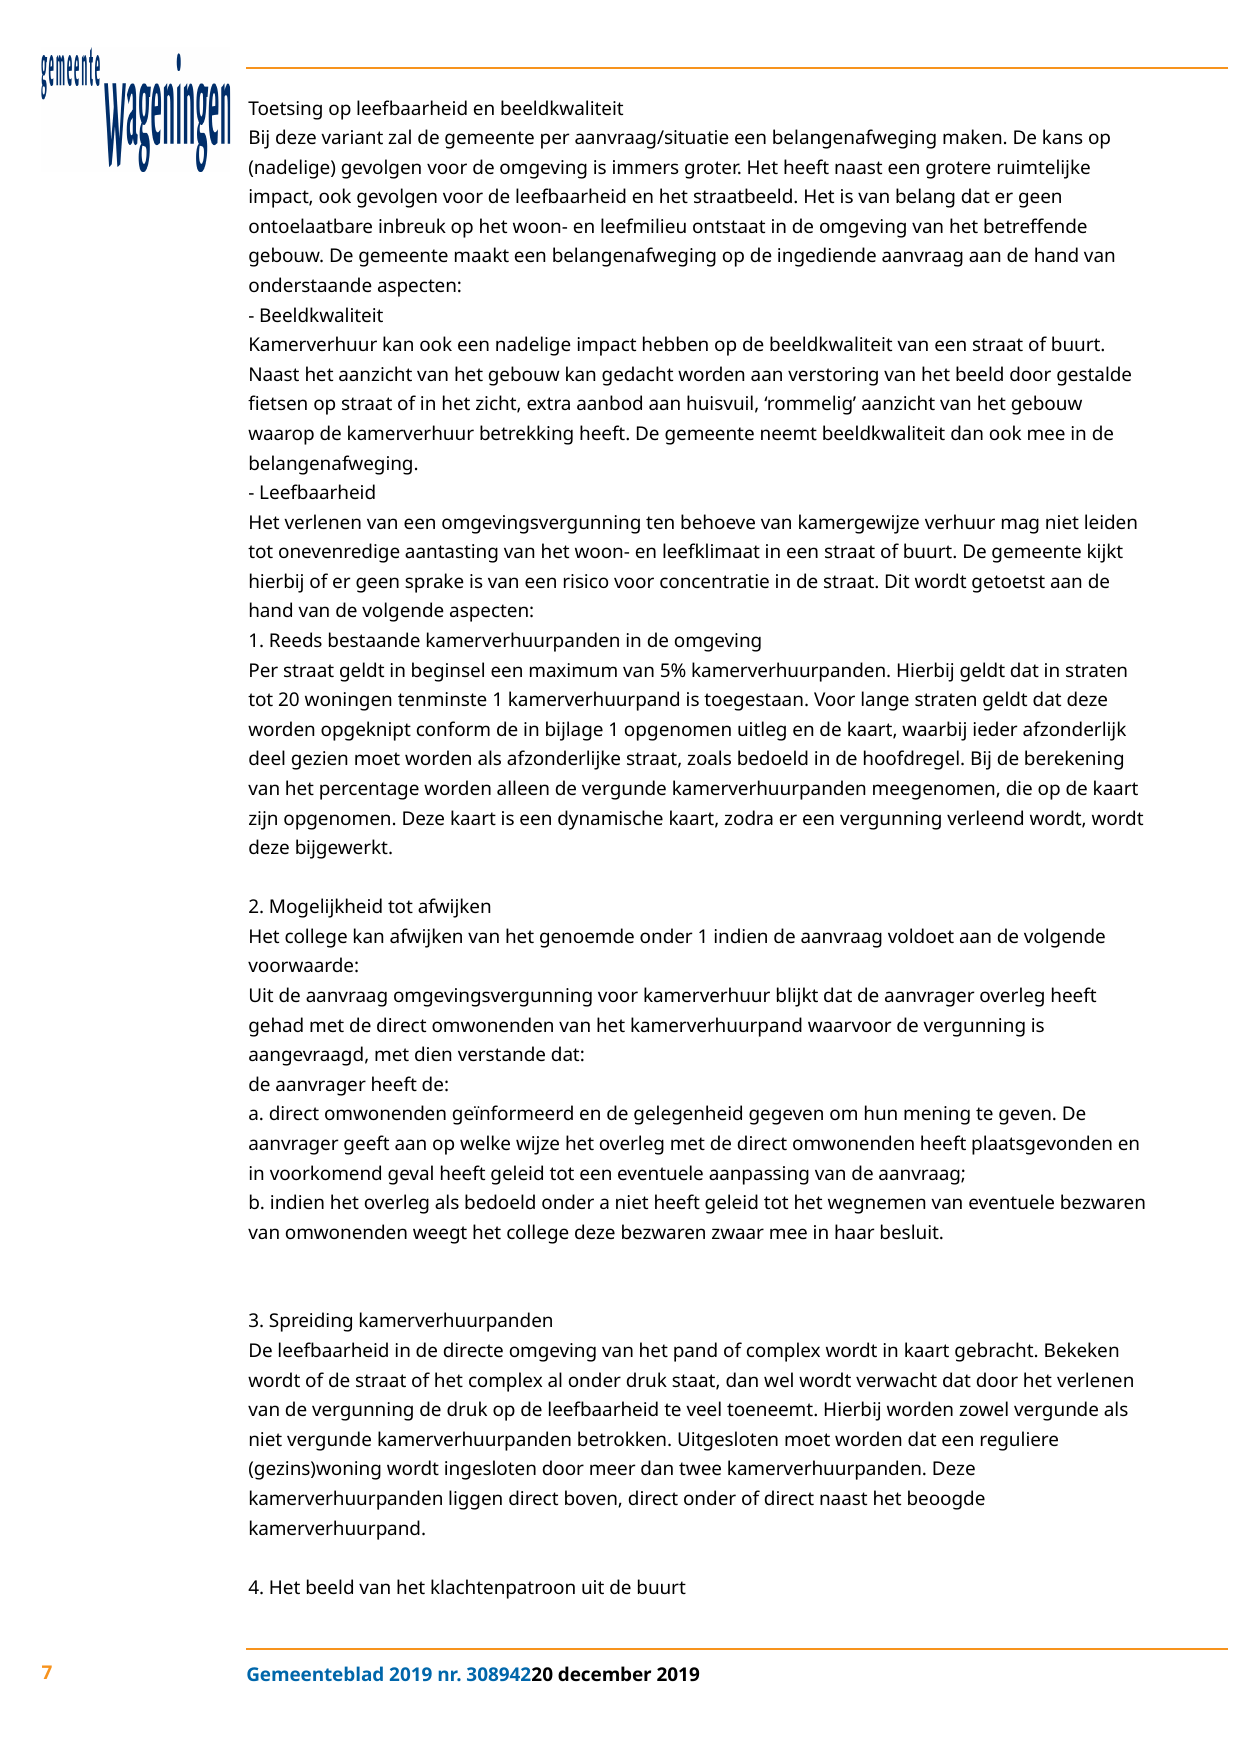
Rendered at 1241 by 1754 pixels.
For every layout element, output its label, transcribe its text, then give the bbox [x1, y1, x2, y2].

text De leefbaarheid in de directe omgeving van het pand of complex wordt in kaart gebracht. Bekeken wordt of de straat of het complex al onder druk staat, dan wel wordt verwacht dat door het verlenen van de vergunning de druk op de leefbaarheid te veel toeneemt. Hierbij worden zowel vergunde als niet vergunde kamerverhuurpanden betrokken. Uitgesloten moet worden dat een reguliere (gezins)woning wordt ingesloten door meer dan twee kamerverhuurpanden. Deze kamerverhuurpanden liggen direct boven, direct onder of direct naast het beoogde kamerverhuurpand. [248, 1337, 1152, 1541]
text - Beeldkwaliteit [248, 302, 1152, 328]
text b. indien het overleg als bedoeld onder a niet heeft geleid tot het wegnemen van eventuele bezwaren van omwonenden weegt het college deze bezwaren zwaar mee in haar besluit. [248, 1189, 1152, 1245]
text Het verlenen van een omgevingsvergunning ten behoeve van kamergewijze verhuur mag niet leiden tot onevenredige aantasting van het woon- en leefklimaat in een straat of buurt. De gemeente kijkt hierbij of er geen sprake is van een risico voor concentratie in de straat. Dit wordt getoetst aan de hand van de volgende aspecten: [248, 509, 1152, 623]
text Uit de aanvraag omgevingsvergunning voor kamerverhuur blijkt dat de aanvrager overleg heeft gehad met de direct omwonenden van het kamerverhuurpand waarvoor de vergunning is aangevraagd, met dien verstande dat: [248, 982, 1152, 1067]
text a. direct omwonenden geïnformeerd en de gelegenheid gegeven om hun mening te geven. De aanvrager geeft aan op welke wijze het overleg met de direct omwonenden heeft plaatsgevonden en in voorkomend geval heeft geleid tot een eventuele aanpassing van de aanvraag; [248, 1101, 1152, 1186]
text 2. Mogelijkheid tot afwijken [248, 893, 1152, 919]
text - Leefbaarheid [248, 479, 1152, 505]
text 3. Spreiding kamerverhuurpanden [248, 1308, 1152, 1333]
text Bij deze variant zal de gemeente per aanvraag/situatie een belangenafweging maken. De kans op (nadelige) gevolgen voor de omgeving is immers groter. Het heeft naast een grotere ruimtelijke impact, ook gevolgen voor de leefbaarheid en het straatbeeld. Het is van belang dat er geen ontoelaatbare inbreuk op het woon- en leefmilieu ontstaat in de omgeving van het betreffende gebouw. De gemeente maakt een belangenafweging op de ingediende aanvraag aan de hand van onderstaande aspecten: [248, 124, 1152, 298]
text 1. Reeds bestaande kamerverhuurpanden in de omgeving [248, 627, 1152, 653]
text 4. Het beeld van het klachtenpatroon uit de buurt [248, 1574, 1152, 1600]
text Kamerverhuur kan ook een nadelige impact hebben op de beeldkwaliteit van een straat of buurt. Naast het aanzicht van het gebouw kan gedacht worden aan verstoring van het beeld door gestalde fietsen op straat of in het zicht, extra aanbod aan huisvuil, ‘rommelig’ aanzicht van het gebouw waarop de kamerverhuur betrekking heeft. De gemeente neemt beeldkwaliteit dan ook mee in de belangenafweging. [248, 331, 1152, 476]
picture [41, 47, 231, 172]
text Per straat geldt in beginsel een maximum van 5% kamerverhuurpanden. Hierbij geldt dat in straten tot 20 woningen tenminste 1 kamerverhuurpand is toegestaan. Voor lange straten geldt dat deze worden opgeknipt conform de in bijlage 1 opgenomen uitleg en de kaart, waarbij ieder afzonderlijk deel gezien moet worden als afzonderlijke straat, zoals bedoeld in de hoofdregel. Bij de berekening van het percentage worden alleen de vergunde kamerverhuurpanden meegenomen, die op de kaart zijn opgenomen. Deze kaart is een dynamische kaart, zodra er een vergunning verleend wordt, wordt deze bijgewerkt. [248, 657, 1152, 860]
text Toetsing op leefbaarheid en beeldkwaliteit [248, 95, 1152, 121]
text Het college kan afwijken van het genoemde onder 1 indien de aanvraag voldoet aan de volgende voorwaarde: [248, 923, 1152, 978]
text de aanvrager heeft de: [248, 1071, 1152, 1097]
